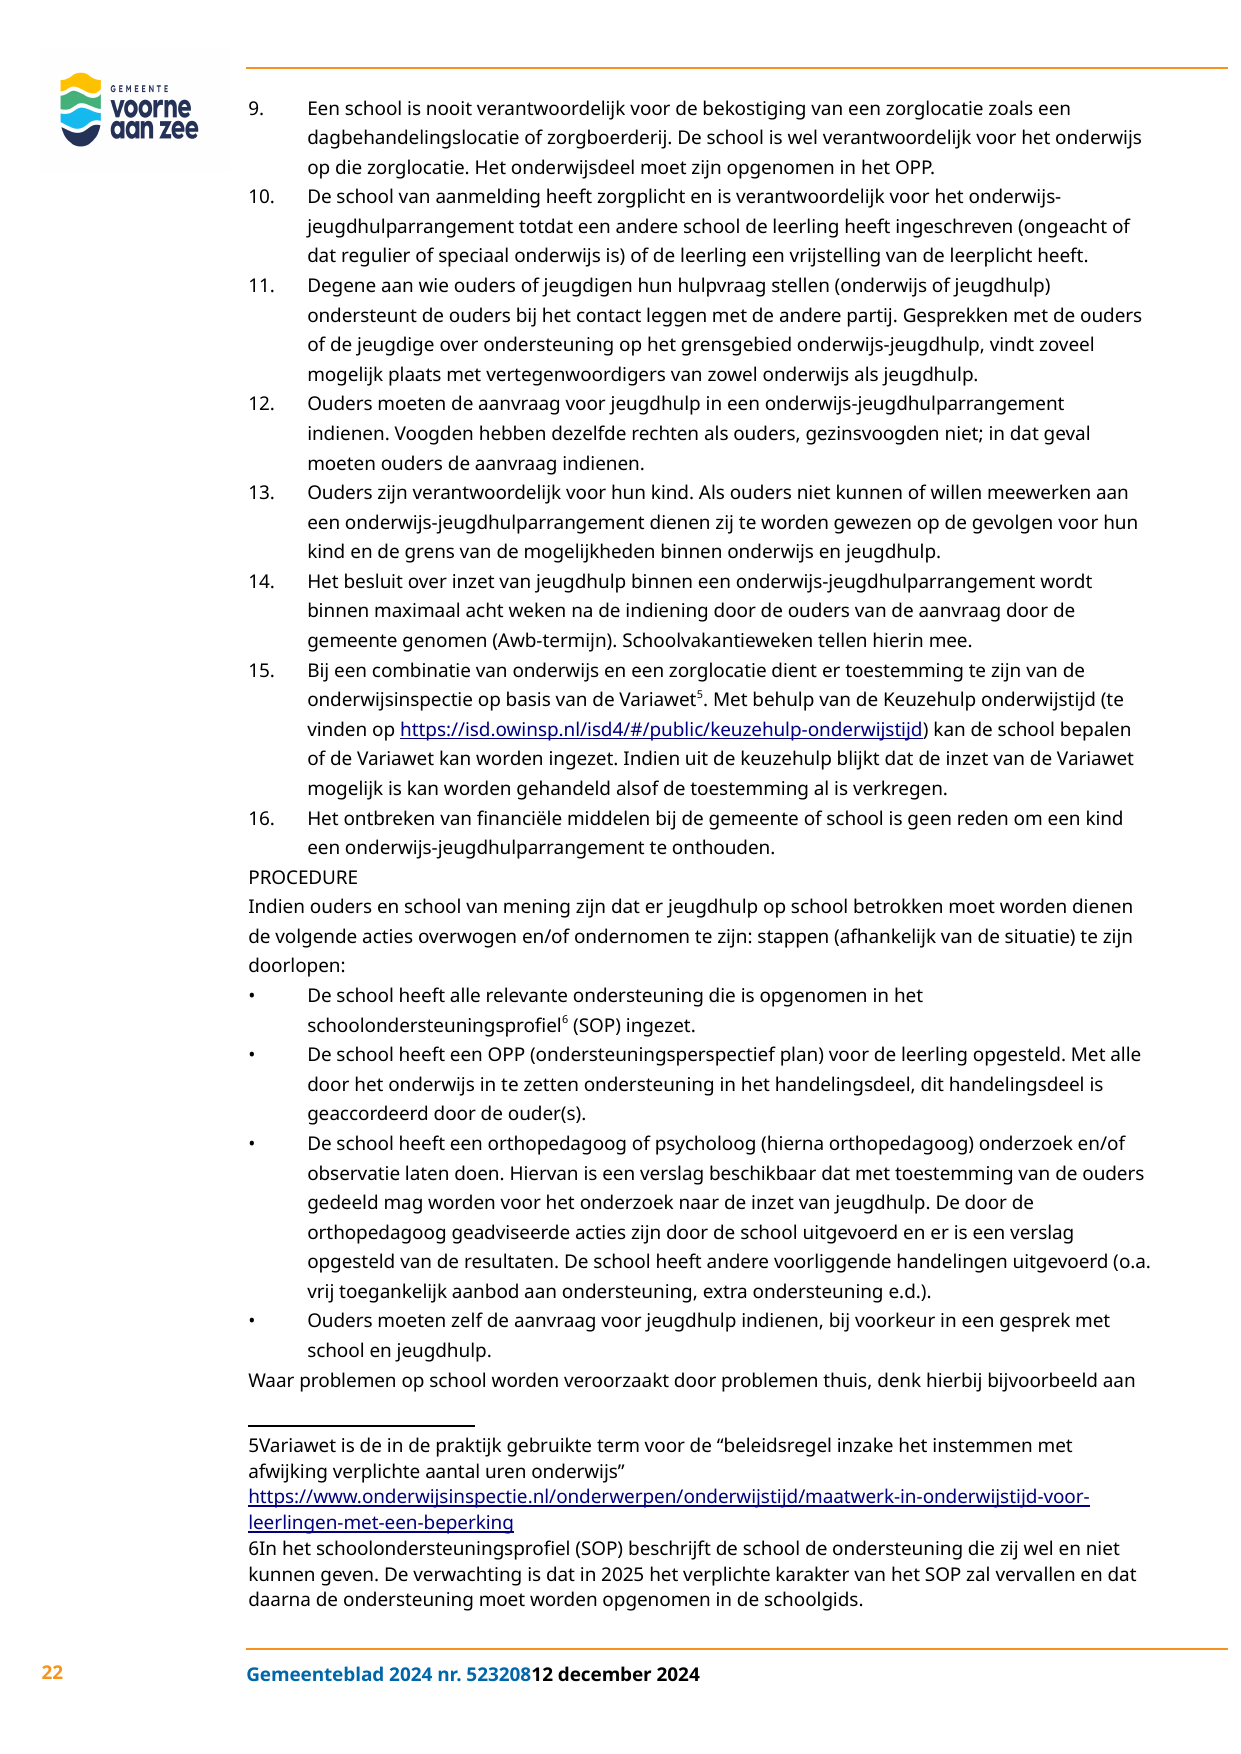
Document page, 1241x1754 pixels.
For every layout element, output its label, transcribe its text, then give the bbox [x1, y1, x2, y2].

list Een school is nooit verantwoordelijk voor de bekostiging van een zorglocatie zoals een dagbehandelingslocatie of zorgboerderij. De school is wel verantwoordelijk voor het onderwijs op die zorglocatie. Het onderwijsdeel moet zijn opgenomen in het OPP. [248, 95, 1152, 180]
list Variawet is de in de praktijk gebruikte term voor de “beleidsregel inzake het instemmen met afwijking verplichte aantal uren onderwijs” https://www.onderwijsinspectie.nl/onderwerpen/onderwijstijd/maatwerk-in-onderwijstijd-voor-leerlingen-met-een-beperking [248, 1432, 1152, 1535]
list De school heeft alle relevante ondersteuning die is opgenomen in het schoolondersteuningsprofiel (SOP) ingezet. [248, 982, 1152, 1038]
picture [41, 47, 231, 172]
list Bij een combinatie van onderwijs en een zorglocatie dient er toestemming te zijn van de onderwijsinspectie op basis van de Variawet. Met behulp van de Keuzehulp onderwijstijd (te vinden op https://isd.owinsp.nl/isd4/#/public/keuzehulp-onderwijstijd) kan de school bepalen of de Variawet kan worden ingezet. Indien uit de keuzehulp blijkt dat de inzet van de Variawet mogelijk is kan worden gehandeld alsof de toestemming al is verkregen. [248, 657, 1152, 801]
list Het ontbreken van financiële middelen bij de gemeente of school is geen reden om een kind een onderwijs-jeugdhulparrangement te onthouden. [248, 805, 1152, 860]
text Indien ouders en school van mening zijn dat er jeugdhulp op school betrokken moet worden dienen de volgende acties overwogen en/of ondernomen te zijn: stappen (afhankelijk van de situatie) te zijn doorlopen: [248, 893, 1152, 978]
text PROCEDURE [248, 864, 1152, 890]
list Ouders zijn verantwoordelijk voor hun kind. Als ouders niet kunnen of willen meewerken aan een onderwijs-jeugdhulparrangement dienen zij te worden gewezen op de gevolgen voor hun kind en de grens van de mogelijkheden binnen onderwijs en jeugdhulp. [248, 479, 1152, 564]
list Het besluit over inzet van jeugdhulp binnen een onderwijs-jeugdhulparrangement wordt binnen maximaal acht weken na de indiening door de ouders van de aanvraag door de gemeente genomen (Awb-termijn). Schoolvakantieweken tellen hierin mee. [248, 568, 1152, 653]
list Degene aan wie ouders of jeugdigen hun hulpvraag stellen (onderwijs of jeugdhulp) ondersteunt de ouders bij het contact leggen met de andere partij. Gesprekken met de ouders of de jeugdige over ondersteuning op het grensgebied onderwijs-jeugdhulp, vindt zoveel mogelijk plaats met vertegenwoordigers van zowel onderwijs als jeugdhulp. [248, 272, 1152, 387]
list De school van aanmelding heeft zorgplicht en is verantwoordelijk voor het onderwijs-jeugdhulparrangement totdat een andere school de leerling heeft ingeschreven (ongeacht of dat regulier of speciaal onderwijs is) of de leerling een vrijstelling van de leerplicht heeft. [248, 183, 1152, 268]
list Ouders moeten de aanvraag voor jeugdhulp in een onderwijs-jeugdhulparrangement indienen. Voogden hebben dezelfde rechten als ouders, gezinsvoogden niet; in dat geval moeten ouders de aanvraag indienen. [248, 391, 1152, 476]
list De school heeft een orthopedagoog of psycholoog (hierna orthopedagoog) onderzoek en/of observatie laten doen. Hiervan is een verslag beschikbaar dat met toestemming van de ouders gedeeld mag worden voor het onderzoek naar de inzet van jeugdhulp. De door de orthopedagoog geadviseerde acties zijn door de school uitgevoerd en er is een verslag opgesteld van de resultaten. De school heeft andere voorliggende handelingen uitgevoerd (o.a. vrij toegankelijk aanbod aan ondersteuning, extra ondersteuning e.d.). [248, 1130, 1152, 1304]
list In het schoolondersteuningsprofiel (SOP) beschrijft de school de ondersteuning die zij wel en niet kunnen geven. De verwachting is dat in 2025 het verplichte karakter van het SOP zal vervallen en dat daarna de ondersteuning moet worden opgenomen in de schoolgids. [248, 1535, 1152, 1612]
list Ouders moeten zelf de aanvraag voor jeugdhulp indienen, bij voorkeur in een gesprek met school en jeugdhulp. [248, 1308, 1152, 1363]
text Waar problemen op school worden veroorzaakt door problemen thuis, denk hierbij bijvoorbeeld aan [248, 1367, 1152, 1393]
list De school heeft een OPP (ondersteuningsperspectief plan) voor de leerling opgesteld. Met alle door het onderwijs in te zetten ondersteuning in het handelingsdeel, dit handelingsdeel is geaccordeerd door de ouder(s). [248, 1041, 1152, 1126]
